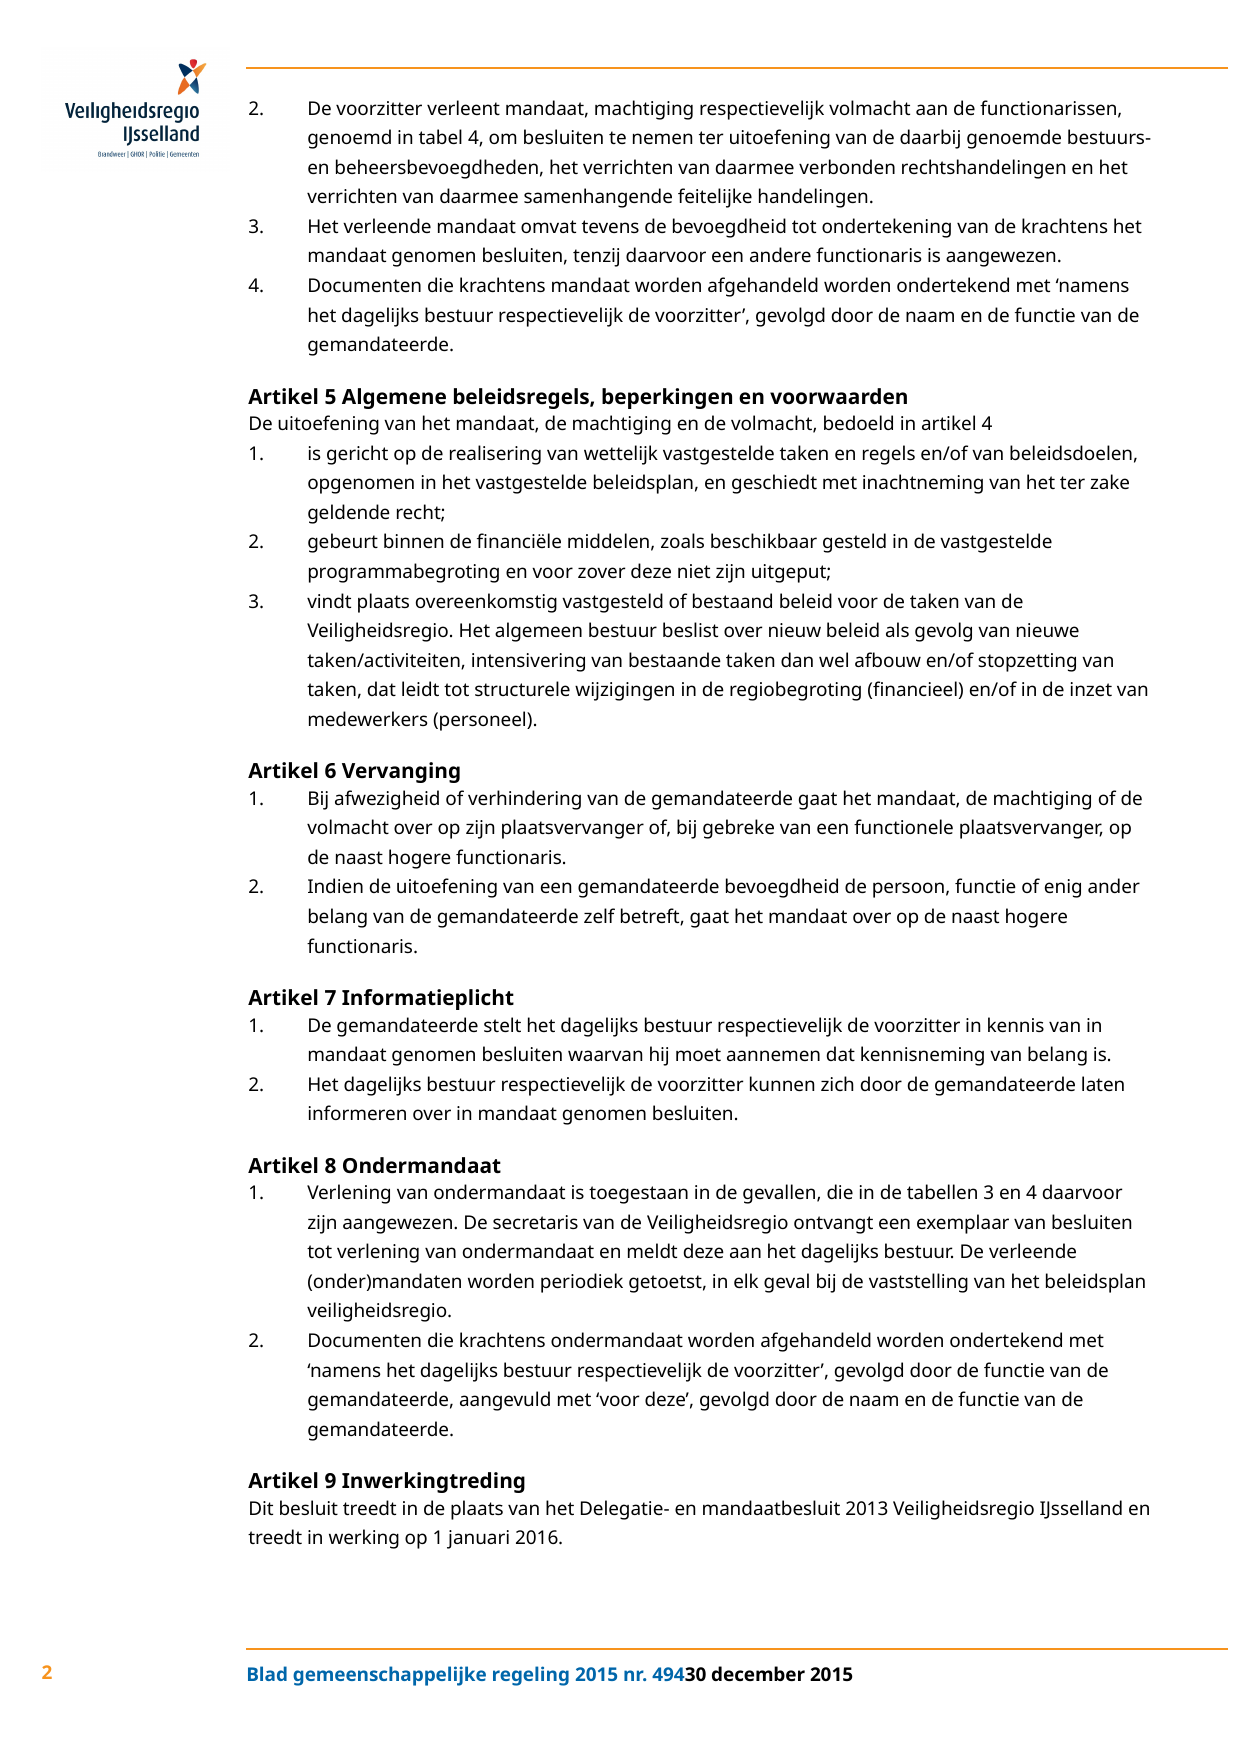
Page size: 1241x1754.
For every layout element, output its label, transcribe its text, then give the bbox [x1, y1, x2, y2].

list Het dagelijks bestuur respectievelijk de voorzitter kunnen zich door de gemandateerde laten informeren over in mandaat genomen besluiten. [248, 1071, 1152, 1126]
text Artikel 5 Algemene beleidsregels, beperkingen en voorwaarden [248, 382, 1152, 410]
picture [41, 47, 231, 172]
list Indien de uitoefening van een gemandateerde bevoegdheid de persoon, functie of enig ander belang van de gemandateerde zelf betreft, gaat het mandaat over op de naast hogere functionaris. [248, 874, 1152, 959]
list De gemandateerde stelt het dagelijks bestuur respectievelijk de voorzitter in kennis van in mandaat genomen besluiten waarvan hij moet aannemen dat kennisneming van belang is. [248, 1012, 1152, 1067]
text Dit besluit treedt in de plaats van het Delegatie- en mandaatbesluit 2013 Veiligheidsregio IJsselland en treedt in werking op 1 januari 2016. [248, 1495, 1152, 1550]
list Documenten die krachtens ondermandaat worden afgehandeld worden ondertekend met ‘namens het dagelijks bestuur respectievelijk de voorzitter’, gevolgd door de functie van de gemandateerde, aangevuld met ‘voor deze’, gevolgd door de naam en de functie van de gemandateerde. [248, 1327, 1152, 1442]
list is gericht op de realisering van wettelijk vastgestelde taken en regels en/of van beleidsdoelen, opgenomen in het vastgestelde beleidsplan, en geschiedt met inachtneming van het ter zake geldende recht; [248, 440, 1152, 525]
text Artikel 9 Inwerkingtreding [248, 1466, 1152, 1495]
list Bij afwezigheid of verhindering van de gemandateerde gaat het mandaat, de machtiging of de volmacht over op zijn plaatsvervanger of, bij gebreke van een functionele plaatsvervanger, op de naast hogere functionaris. [248, 785, 1152, 870]
list De voorzitter verleent mandaat, machtiging respectievelijk volmacht aan de functionarissen, genoemd in tabel 4, om besluiten te nemen ter uitoefening van de daarbij genoemde bestuurs- en beheersbevoegdheden, het verrichten van daarmee verbonden rechtshandelingen en het verrichten van daarmee samenhangende feitelijke handelingen. [248, 95, 1152, 209]
list Het verleende mandaat omvat tevens de bevoegdheid tot ondertekening van de krachtens het mandaat genomen besluiten, tenzij daarvoor een andere functionaris is aangewezen. [248, 213, 1152, 268]
text Artikel 7 Informatieplicht [248, 983, 1152, 1012]
text Artikel 6 Vervanging [248, 757, 1152, 785]
list Verlening van ondermandaat is toegestaan in de gevallen, die in de tabellen 3 en 4 daarvoor zijn aangewezen. De secretaris van de Veiligheidsregio ontvangt een exemplaar van besluiten tot verlening van ondermandaat en meldt deze aan het dagelijks bestuur. De verleende (onder)mandaten worden periodiek getoetst, in elk geval bij de vaststelling van het beleidsplan veiligheidsregio. [248, 1179, 1152, 1323]
list gebeurt binnen de financiële middelen, zoals beschikbaar gesteld in de vastgestelde programmabegroting en voor zover deze niet zijn uitgeput; [248, 529, 1152, 584]
list Documenten die krachtens mandaat worden afgehandeld worden ondertekend met ‘namens het dagelijks bestuur respectievelijk de voorzitter’, gevolgd door de naam en de functie van de gemandateerde. [248, 272, 1152, 357]
list vindt plaats overeenkomstig vastgesteld of bestaand beleid voor de taken van de Veiligheidsregio. Het algemeen bestuur beslist over nieuw beleid als gevolg van nieuwe taken/activiteiten, intensivering van bestaande taken dan wel afbouw en/of stopzetting van taken, dat leidt tot structurele wijzigingen in de regiobegroting (financieel) en/of in de inzet van medewerkers (personeel). [248, 588, 1152, 732]
text De uitoefening van het mandaat, de machtiging en de volmacht, bedoeld in artikel 4 [248, 410, 1152, 436]
text Artikel 8 Ondermandaat [248, 1151, 1152, 1179]
